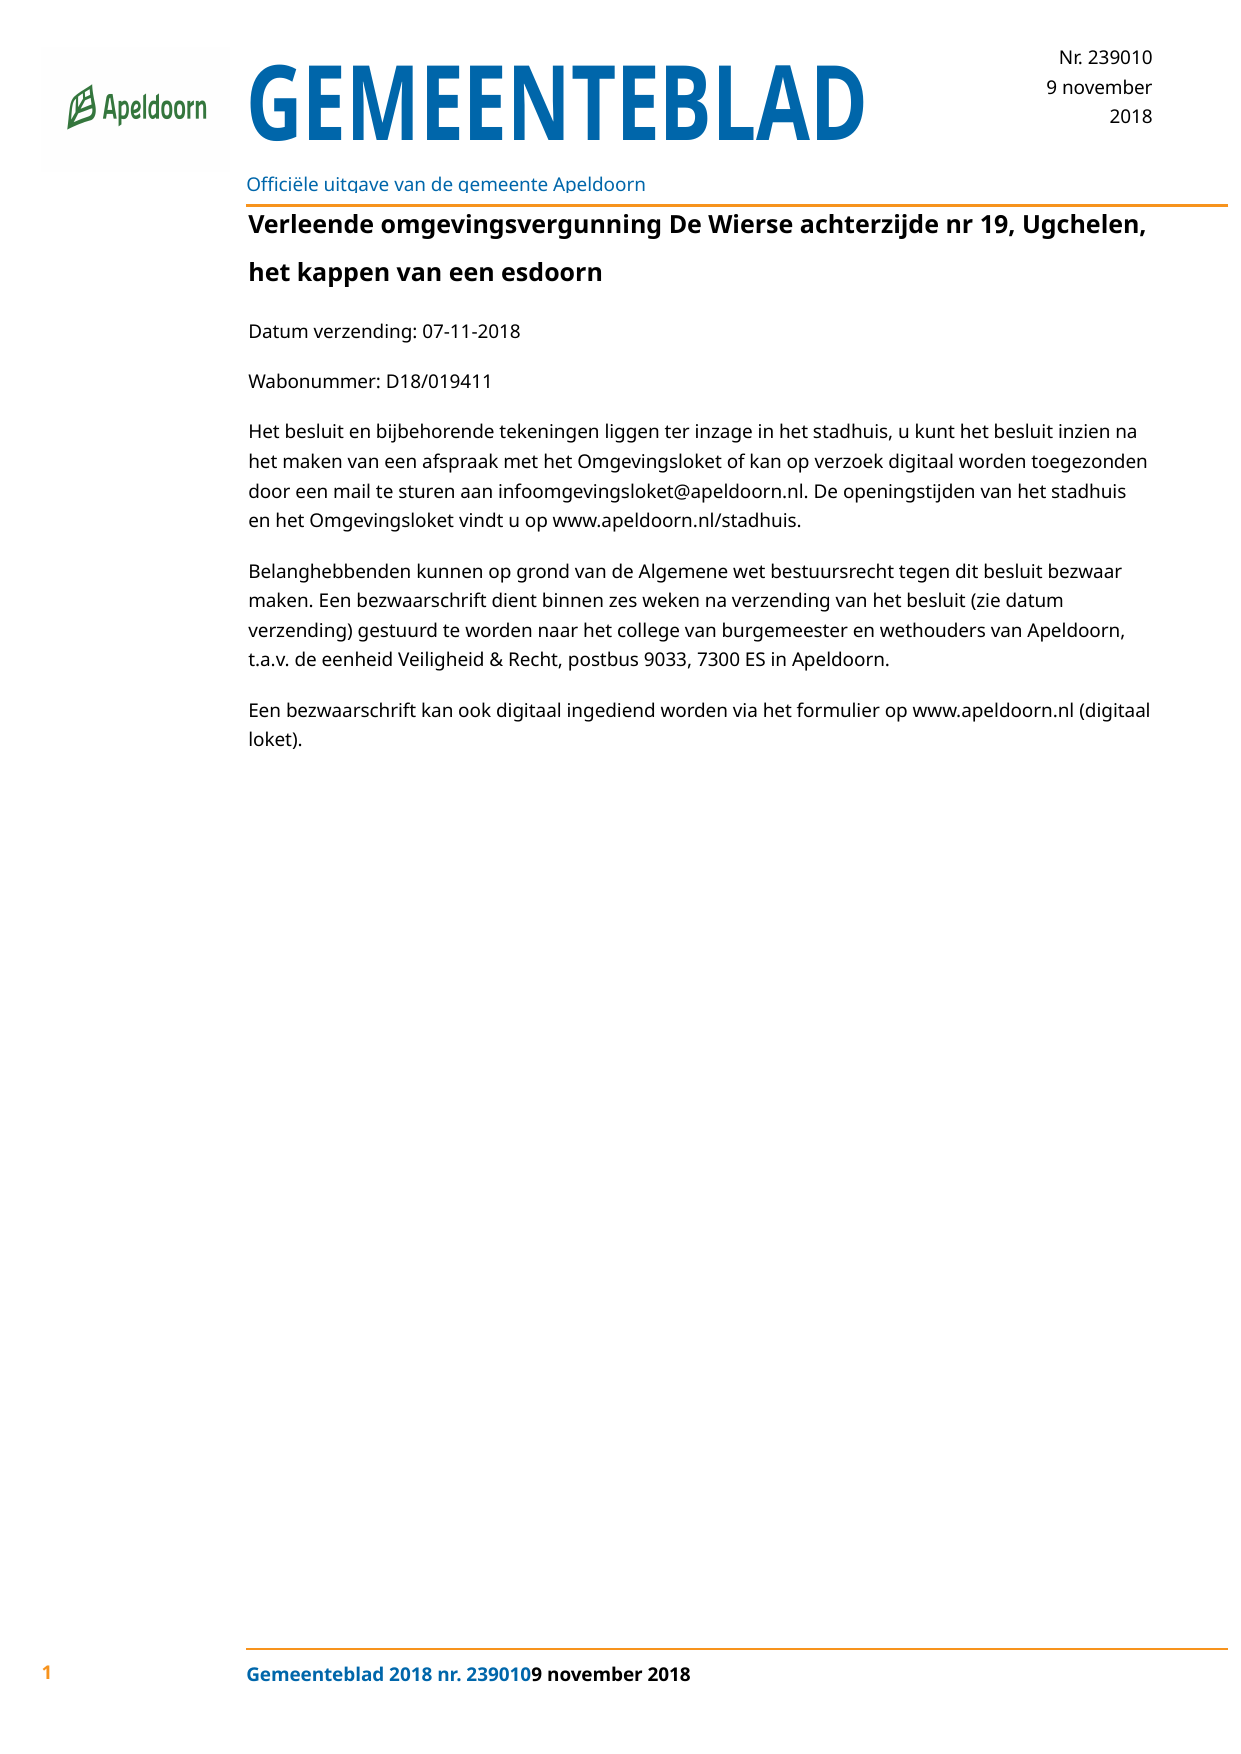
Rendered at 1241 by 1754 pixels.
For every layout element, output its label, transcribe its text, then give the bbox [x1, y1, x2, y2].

text Het besluit en bijbehorende tekeningen liggen ter inzage in het stadhuis, u kunt het besluit inzien na het maken van een afspraak met het Omgevingsloket of kan op verzoek digitaal worden toegezonden door een mail te sturen aan infoomgevingsloket@apeldoorn.nl. De openingstijden van het stadhuis en het Omgevingsloket vindt u op www.apeldoorn.nl/stadhuis. [248, 419, 1152, 533]
text Datum verzending: 07-11-2018 [248, 318, 1152, 344]
text Verleende omgevingsvergunning De Wierse achterzijde nr 19, Ugchelen, het kappen van een esdoorn [248, 207, 1152, 288]
text Een bezwaarschrift kan ook digitaal ingediend worden via het formulier op www.apeldoorn.nl (digitaal loket). [248, 697, 1152, 752]
text Wabonummer: D18/019411 [248, 368, 1152, 394]
text Belanghebbenden kunnen op grond van de Algemene wet bestuursrecht tegen dit besluit bezwaar maken. Een bezwaarschrift dient binnen zes weken na verzending van het besluit (zie datum verzending) gestuurd te worden naar het college van burgemeester en wethouders van Apeldoorn, t.a.v. de eenheid Veiligheid & Recht, postbus 9033, 7300 ES in Apeldoorn. [248, 558, 1152, 672]
picture [41, 47, 231, 172]
